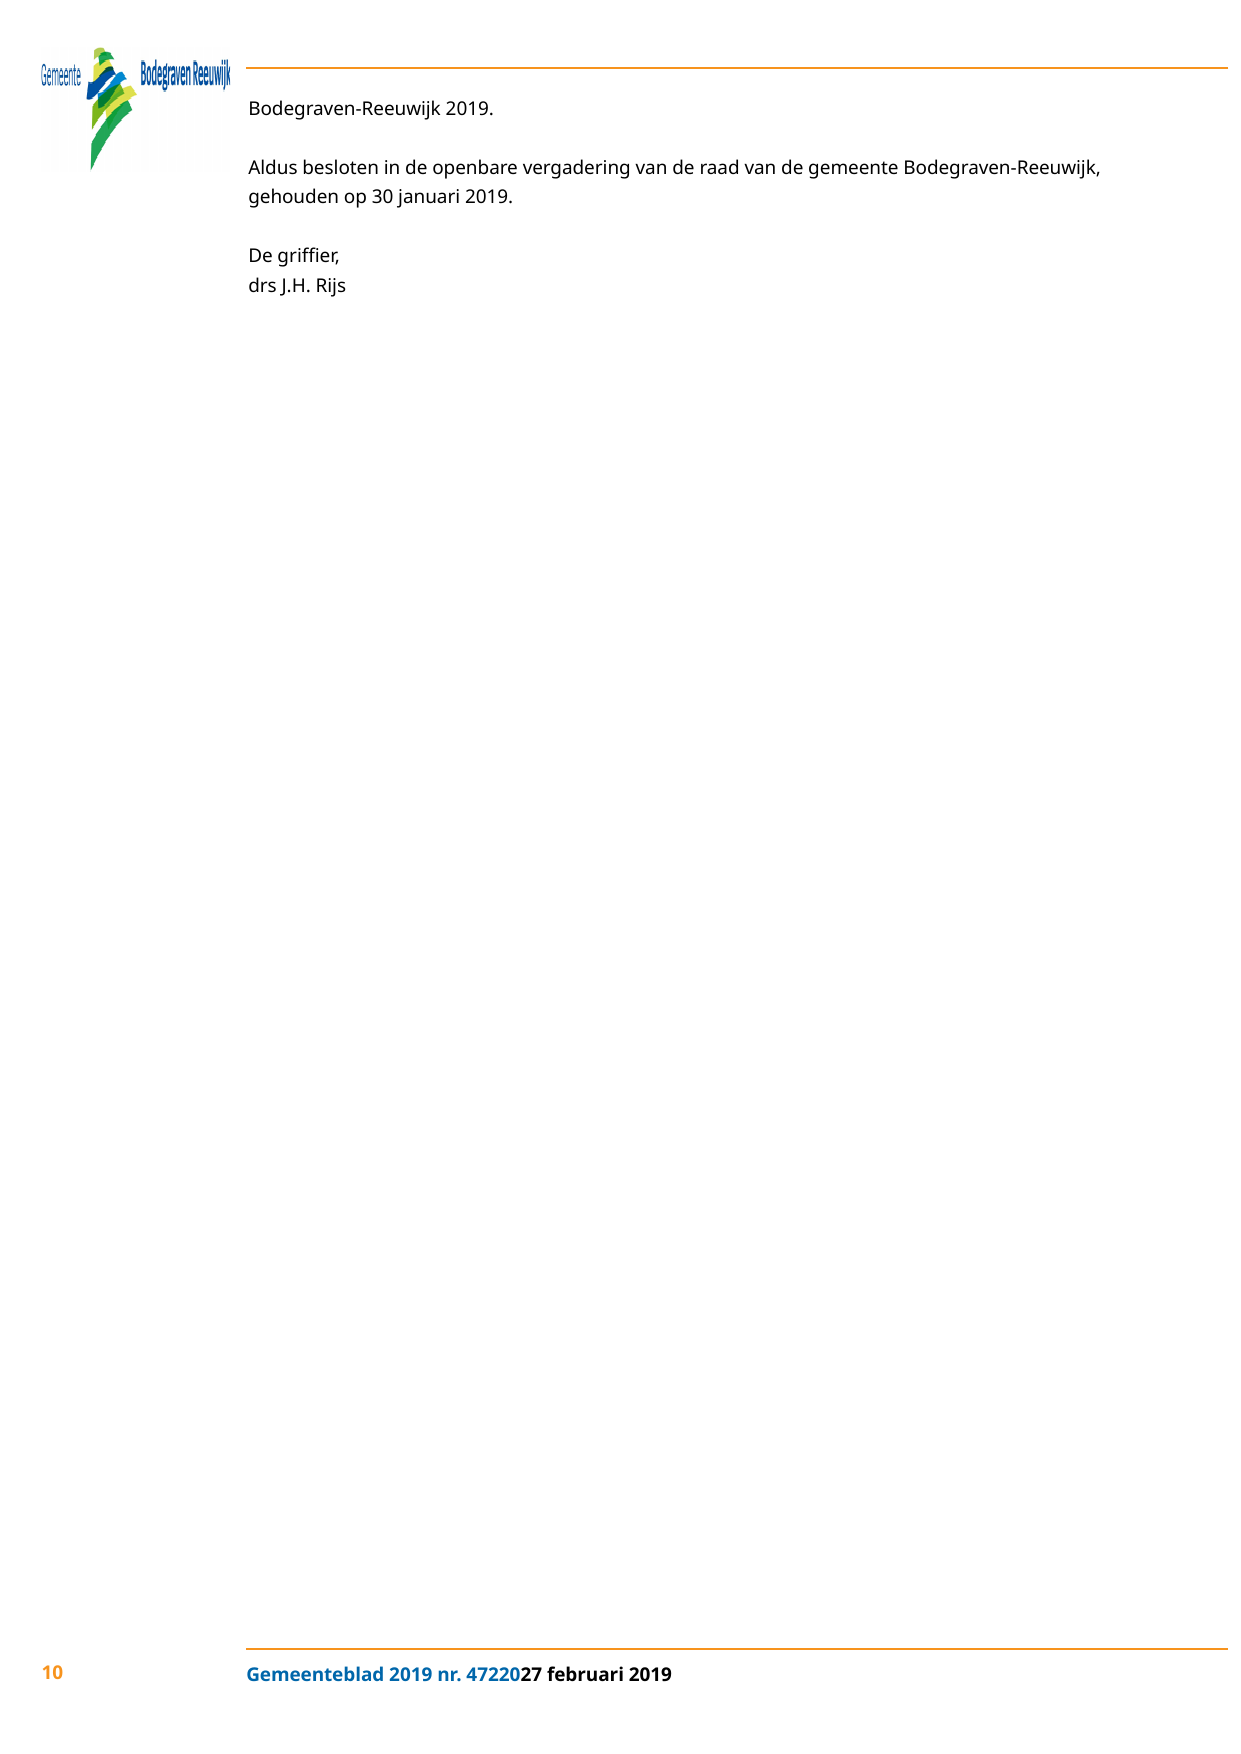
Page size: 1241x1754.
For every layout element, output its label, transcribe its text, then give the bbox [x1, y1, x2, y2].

text Bodegraven-Reeuwijk 2019. [248, 95, 1152, 121]
text Aldus besloten in de openbare vergadering van de raad van de gemeente Bodegraven-Reeuwijk, gehouden op 30 januari 2019. [248, 154, 1152, 209]
text De griffier, [248, 243, 1152, 268]
text drs J.H. Rijs [248, 272, 1152, 298]
picture [41, 47, 231, 172]
